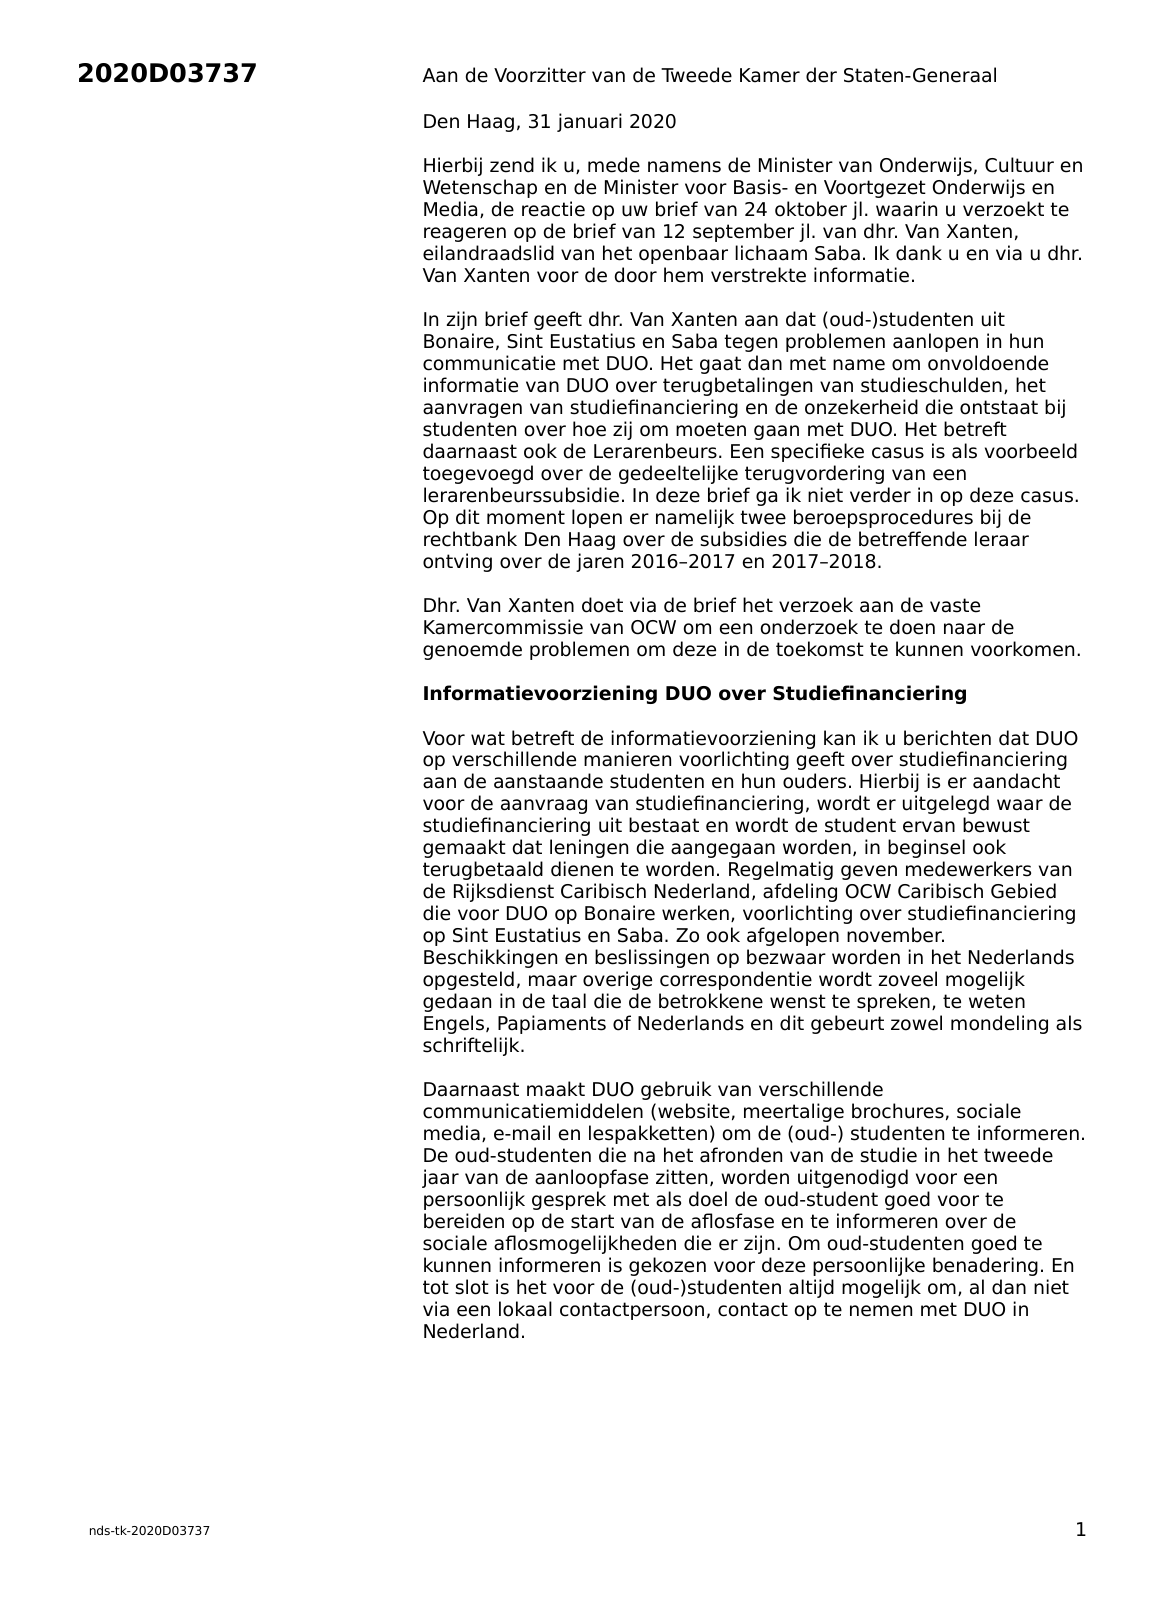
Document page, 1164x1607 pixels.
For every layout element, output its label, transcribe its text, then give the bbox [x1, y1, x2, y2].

text Daarnaast maakt DUO gebruik van verschillende communicatiemiddelen (website, meertalige brochures, sociale media, e-mail en lespakketten) om de (oud-) studenten te informeren. De oud-studenten die na het afronden van de studie in het tweede jaar van de aanloopfase zitten, worden uitgenodigd voor een persoonlijk gesprek met als doel de oud-student goed voor te bereiden op de start van de aflosfase en te informeren over de sociale aflosmogelijkheden die er zijn. Om oud-studenten goed te kunnen informeren is gekozen voor deze persoonlijke benadering. En tot slot is het voor de (oud-)studenten altijd mogelijk om, al dan niet via een lokaal contactpersoon, contact op te nemen met DUO in Nederland. [422, 1079, 1087, 1343]
text Den Haag, 31 januari 2020 [422, 111, 1087, 133]
text Voor wat betreft de informatievoorziening kan ik u berichten dat DUO op verschillende manieren voorlichting geeft over studiefinanciering aan de aanstaande studenten en hun ouders. Hierbij is er aandacht voor de aanvraag van studiefinanciering, wordt er uitgelegd waar de studiefinanciering uit bestaat en wordt de student ervan bewust gemaakt dat leningen die aangegaan worden, in beginsel ook terugbetaald dienen te worden. Regelmatig geven medewerkers van de Rijksdienst Caribisch Nederland, afdeling OCW Caribisch Gebied die voor DUO op Bonaire werken, voorlichting over studiefinanciering op Sint Eustatius en Saba. Zo ook afgelopen november. Beschikkingen en beslissingen op bezwaar worden in het Nederlands opgesteld, maar overige correspondentie wordt zoveel mogelijk gedaan in de taal die de betrokkene wenst te spreken, te weten Engels, Papiaments of Nederlands en dit gebeurt zowel mondeling als schriftelijk. [422, 727, 1087, 1057]
subtitle Informatievoorziening DUO over Studiefinanciering [422, 683, 1087, 705]
text nds-tk-2020D03737 [88, 1524, 323, 1538]
text In zijn brief geeft dhr. Van Xanten aan dat (oud-)studenten uit Bonaire, Sint Eustatius en Saba tegen problemen aanlopen in hun communicatie met DUO. Het gaat dan met name om onvoldoende informatie van DUO over terugbetalingen van studieschulden, het aanvragen van studiefinanciering en de onzekerheid die ontstaat bij studenten over hoe zij om moeten gaan met DUO. Het betreft daarnaast ook de Lerarenbeurs. Een specifieke casus is als voorbeeld toegevoegd over de gedeeltelijke terugvordering van een lerarenbeurssubsidie. In deze brief ga ik niet verder in op deze casus. Op dit moment lopen er namelijk twee beroepsprocedures bij de rechtbank Den Haag over de subsidies die de betreffende leraar ontving over de jaren 2016–2017 en 2017–2018. [422, 309, 1087, 573]
text Hierbij zend ik u, mede namens de Minister van Onderwijs, Cultuur en Wetenschap en de Minister voor Basis- en Voortgezet Onderwijs en Media, de reactie op uw brief van 24 oktober jl. waarin u verzoekt te reageren op de brief van 12 september jl. van dhr. Van Xanten, eilandraadslid van het openbaar lichaam Saba. Ik dank u en via u dhr. Van Xanten voor de door hem verstrekte informatie. [422, 155, 1087, 287]
text Dhr. Van Xanten doet via de brief het verzoek aan de vaste Kamercommissie van OCW om een onderzoek te doen naar de genoemde problemen om deze in de toekomst te kunnen voorkomen. [422, 595, 1087, 661]
text 2020D03737 Aan de Voorzitter van de Tweede Kamer der Staten-Generaal [77, 59, 1087, 89]
